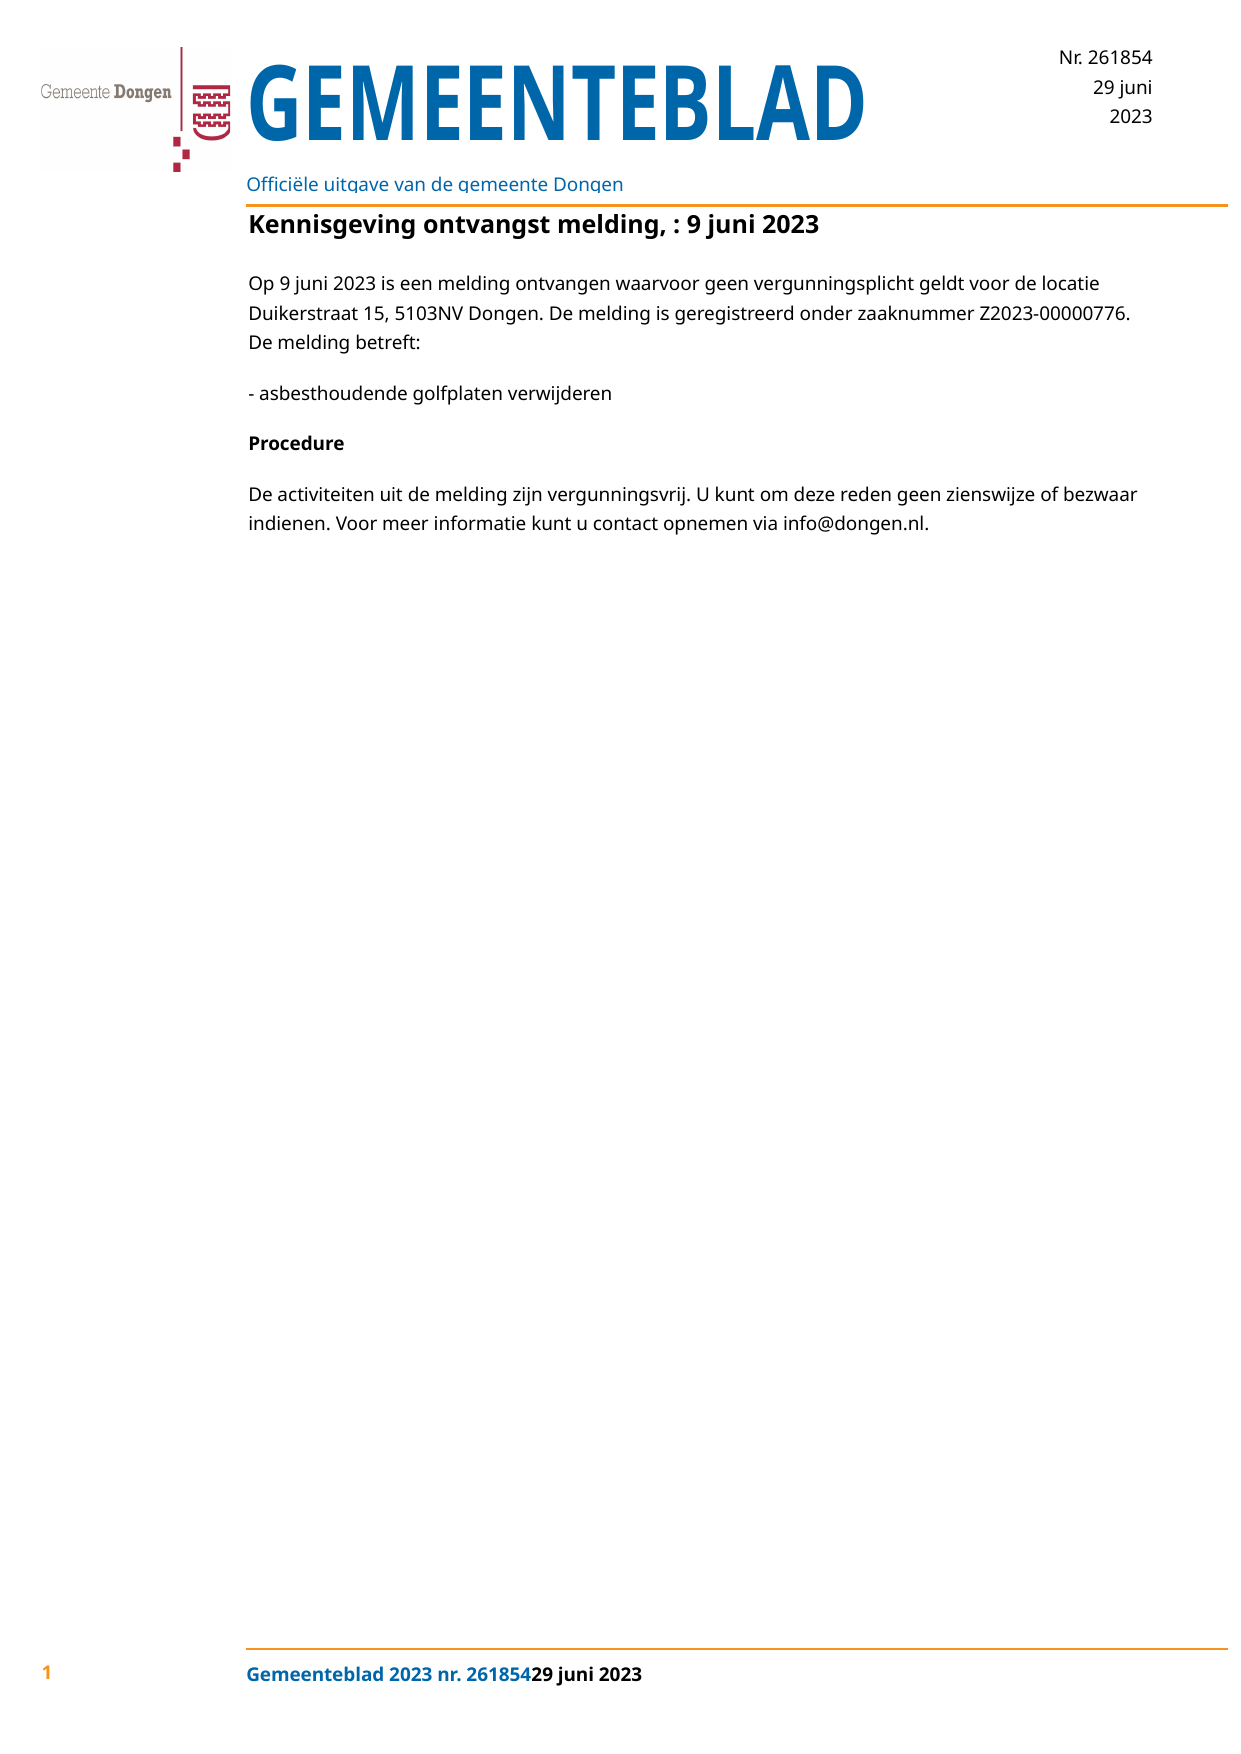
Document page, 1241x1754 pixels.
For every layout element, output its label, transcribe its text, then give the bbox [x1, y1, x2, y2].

text - asbesthoudende golfplaten verwijderen [248, 380, 1152, 406]
picture [41, 47, 231, 172]
text Op 9 juni 2023 is een melding ontvangen waarvoor geen vergunningsplicht geldt voor de locatie Duikerstraat 15, 5103NV Dongen. De melding is geregistreerd onder zaaknummer Z2023-00000776. De melding betreft: [248, 270, 1152, 355]
text De activiteiten uit de melding zijn vergunningsvrij. U kunt om deze reden geen zienswijze of bezwaar indienen. Voor meer informatie kunt u contact opnemen via info@dongen.nl. [248, 481, 1152, 536]
text Procedure [248, 430, 1152, 456]
text Kennisgeving ontvangst melding, : 9 juni 2023 [248, 207, 1152, 241]
